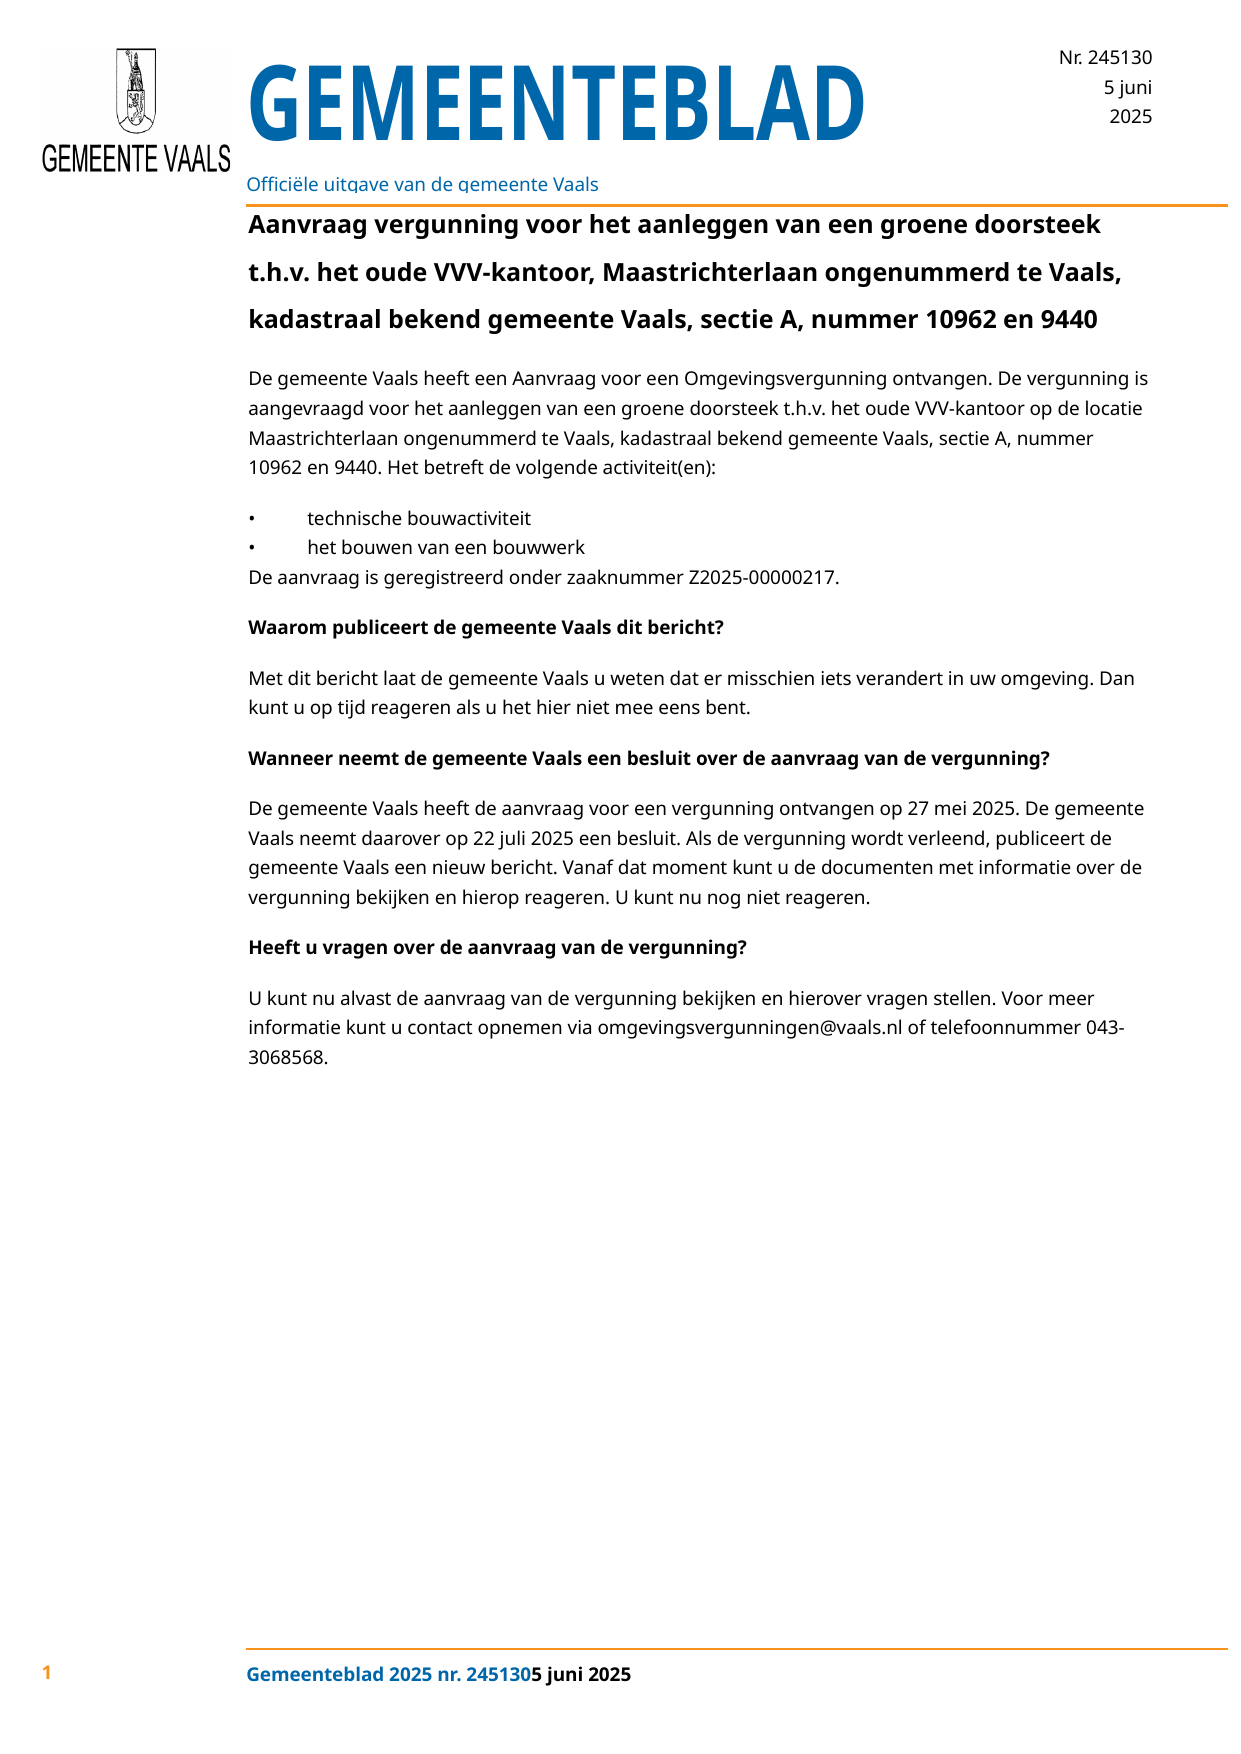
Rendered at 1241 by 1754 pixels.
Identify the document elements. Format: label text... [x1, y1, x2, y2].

text U kunt nu alvast de aanvraag van de vergunning bekijken en hierover vragen stellen. Voor meer informatie kunt u contact opnemen via omgevingsvergunningen@vaals.nl of telefoonnummer 043-3068568. [248, 985, 1152, 1069]
picture [41, 47, 231, 172]
text Heeft u vragen over de aanvraag van de vergunning? [248, 934, 1152, 960]
text Waarom publiceert de gemeente Vaals dit bericht? [248, 614, 1152, 640]
text De gemeente Vaals heeft een Aanvraag voor een Omgevingsvergunning ontvangen. De vergunning is aangevraagd voor het aanleggen van een groene doorsteek t.h.v. het oude VVV-kantoor op de locatie Maastrichterlaan ongenummerd te Vaals, kadastraal bekend gemeente Vaals, sectie A, nummer 10962 en 9440. Het betreft de volgende activiteit(en): [248, 366, 1152, 480]
text De gemeente Vaals heeft de aanvraag voor een vergunning ontvangen op 27 mei 2025. De gemeente Vaals neemt daarover op 22 juli 2025 een besluit. Als de vergunning wordt verleend, publiceert de gemeente Vaals een nieuw bericht. Vanaf dat moment kunt u de documenten met informatie over de vergunning bekijken en hierop reageren. U kunt nu nog niet reageren. [248, 795, 1152, 909]
text Met dit bericht laat de gemeente Vaals u weten dat er misschien iets verandert in uw omgeving. Dan kunt u op tijd reageren als u het hier niet mee eens bent. [248, 665, 1152, 720]
list technische bouwactiviteit [248, 505, 1152, 530]
text Wanneer neemt de gemeente Vaals een besluit over de aanvraag van de vergunning? [248, 745, 1152, 770]
text De aanvraag is geregistreerd onder zaaknummer Z2025-00000217. [248, 564, 1152, 589]
text Aanvraag vergunning voor het aanleggen van een groene doorsteek t.h.v. het oude VVV-kantoor, Maastrichterlaan ongenummerd te Vaals, kadastraal bekend gemeente Vaals, sectie A, nummer 10962 en 9440 [248, 207, 1152, 336]
list het bouwen van een bouwwerk [248, 534, 1152, 560]
